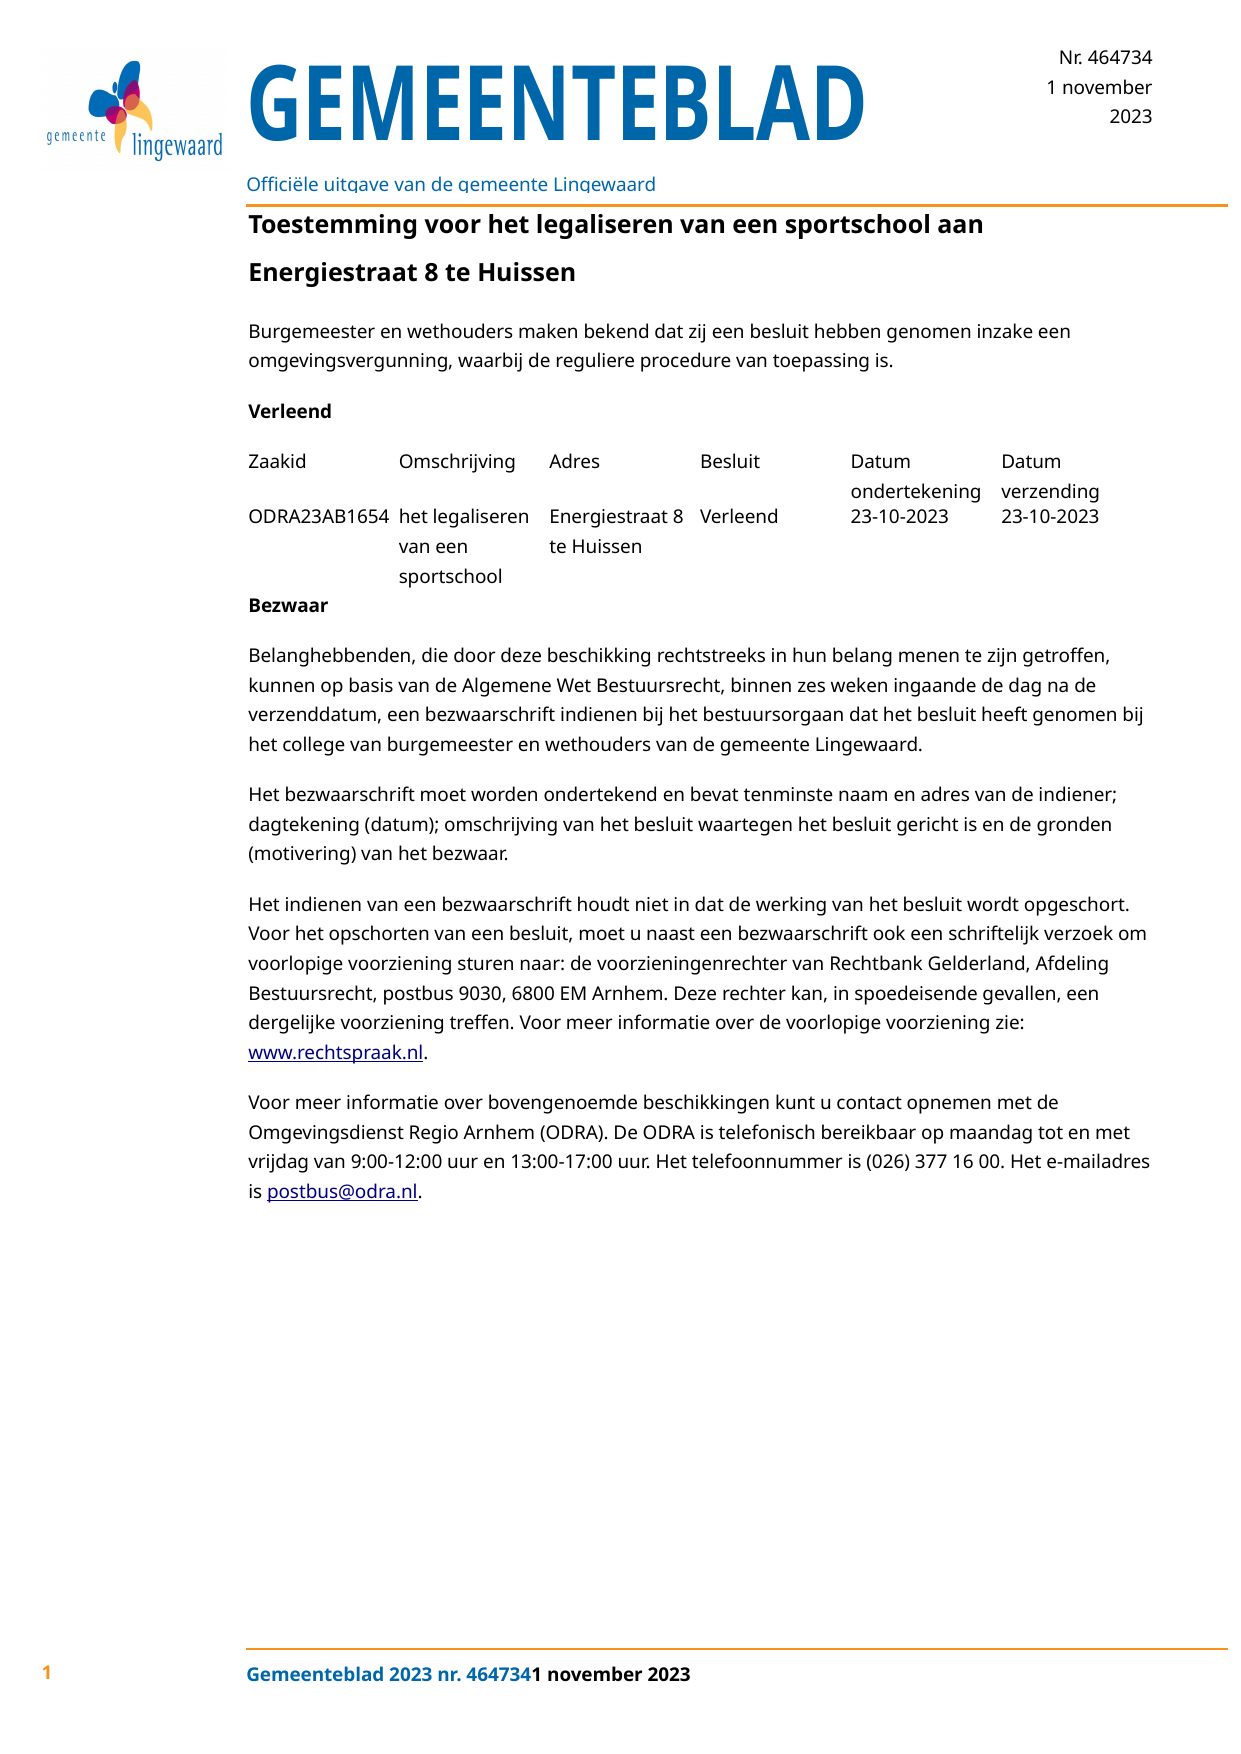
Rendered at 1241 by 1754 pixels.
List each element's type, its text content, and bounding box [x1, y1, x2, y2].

text Voor meer informatie over bovengenoemde beschikkingen kunt u contact opnemen met de Omgevingsdienst Regio Arnhem (ODRA). De ODRA is telefonisch bereikbaar op maandag tot en met vrijdag van 9:00-12:00 uur en 13:00-17:00 uur. Het telefoonnummer is (026) 377 16 00. Het e-mailadres is postbus@odra.nl. [248, 1089, 1152, 1204]
text Het indienen van een bezwaarschrift houdt niet in dat de werking van het besluit wordt opgeschort. Voor het opschorten van een besluit, moet u naast een bezwaarschrift ook een schriftelijk verzoek om voorlopige voorziening sturen naar: de voorzieningenrechter van Rechtbank Gelderland, Afdeling Bestuursrecht, postbus 9030, 6800 EM Arnhem. Deze rechter kan, in spoedeisende gevallen, een dergelijke voorziening treffen. Voor meer informatie over de voorlopige voorziening zie: www.rechtspraak.nl. [248, 891, 1152, 1065]
table_header Datum verzending [1001, 449, 1152, 504]
table_header Omschrijving [399, 449, 549, 504]
text Bezwaar [248, 592, 1152, 618]
picture [41, 47, 231, 172]
text Burgemeester en wethouders maken bekend dat zij een besluit hebben genomen inzake een omgevingsvergunning, waarbij de reguliere procedure van toepassing is. [248, 318, 1152, 373]
text Verleend [248, 398, 1152, 424]
text Het bezwaarschrift moet worden ondertekend en bevat tenminste naam en adres van de indiener; dagtekening (datum); omschrijving van het besluit waartegen het besluit gericht is en de gronden (motivering) van het bezwaar. [248, 781, 1152, 866]
table_header Zaakid [248, 449, 398, 504]
table_cell Energiestraat 8 te Huissen [549, 504, 700, 589]
table_header Besluit [700, 449, 850, 504]
table_header Datum ondertekening [850, 449, 1001, 504]
table_cell Verleend [700, 504, 850, 589]
table_cell 23-10-2023 [850, 504, 1001, 589]
text Belanghebbenden, die door deze beschikking rechtstreeks in hun belang menen te zijn getroffen, kunnen op basis van de Algemene Wet Bestuursrecht, binnen zes weken ingaande de dag na de verzenddatum, een bezwaarschrift indienen bij het bestuursorgaan dat het besluit heeft genomen bij het college van burgemeester en wethouders van de gemeente Lingewaard. [248, 642, 1152, 757]
table_cell ODRA23AB1654 [248, 504, 398, 589]
table_cell 23-10-2023 [1001, 504, 1152, 589]
text Toestemming voor het legaliseren van een sportschool aan Energiestraat 8 te Huissen [248, 207, 1152, 288]
table_header Adres [549, 449, 700, 504]
table_cell het legaliseren van een sportschool [399, 504, 549, 589]
